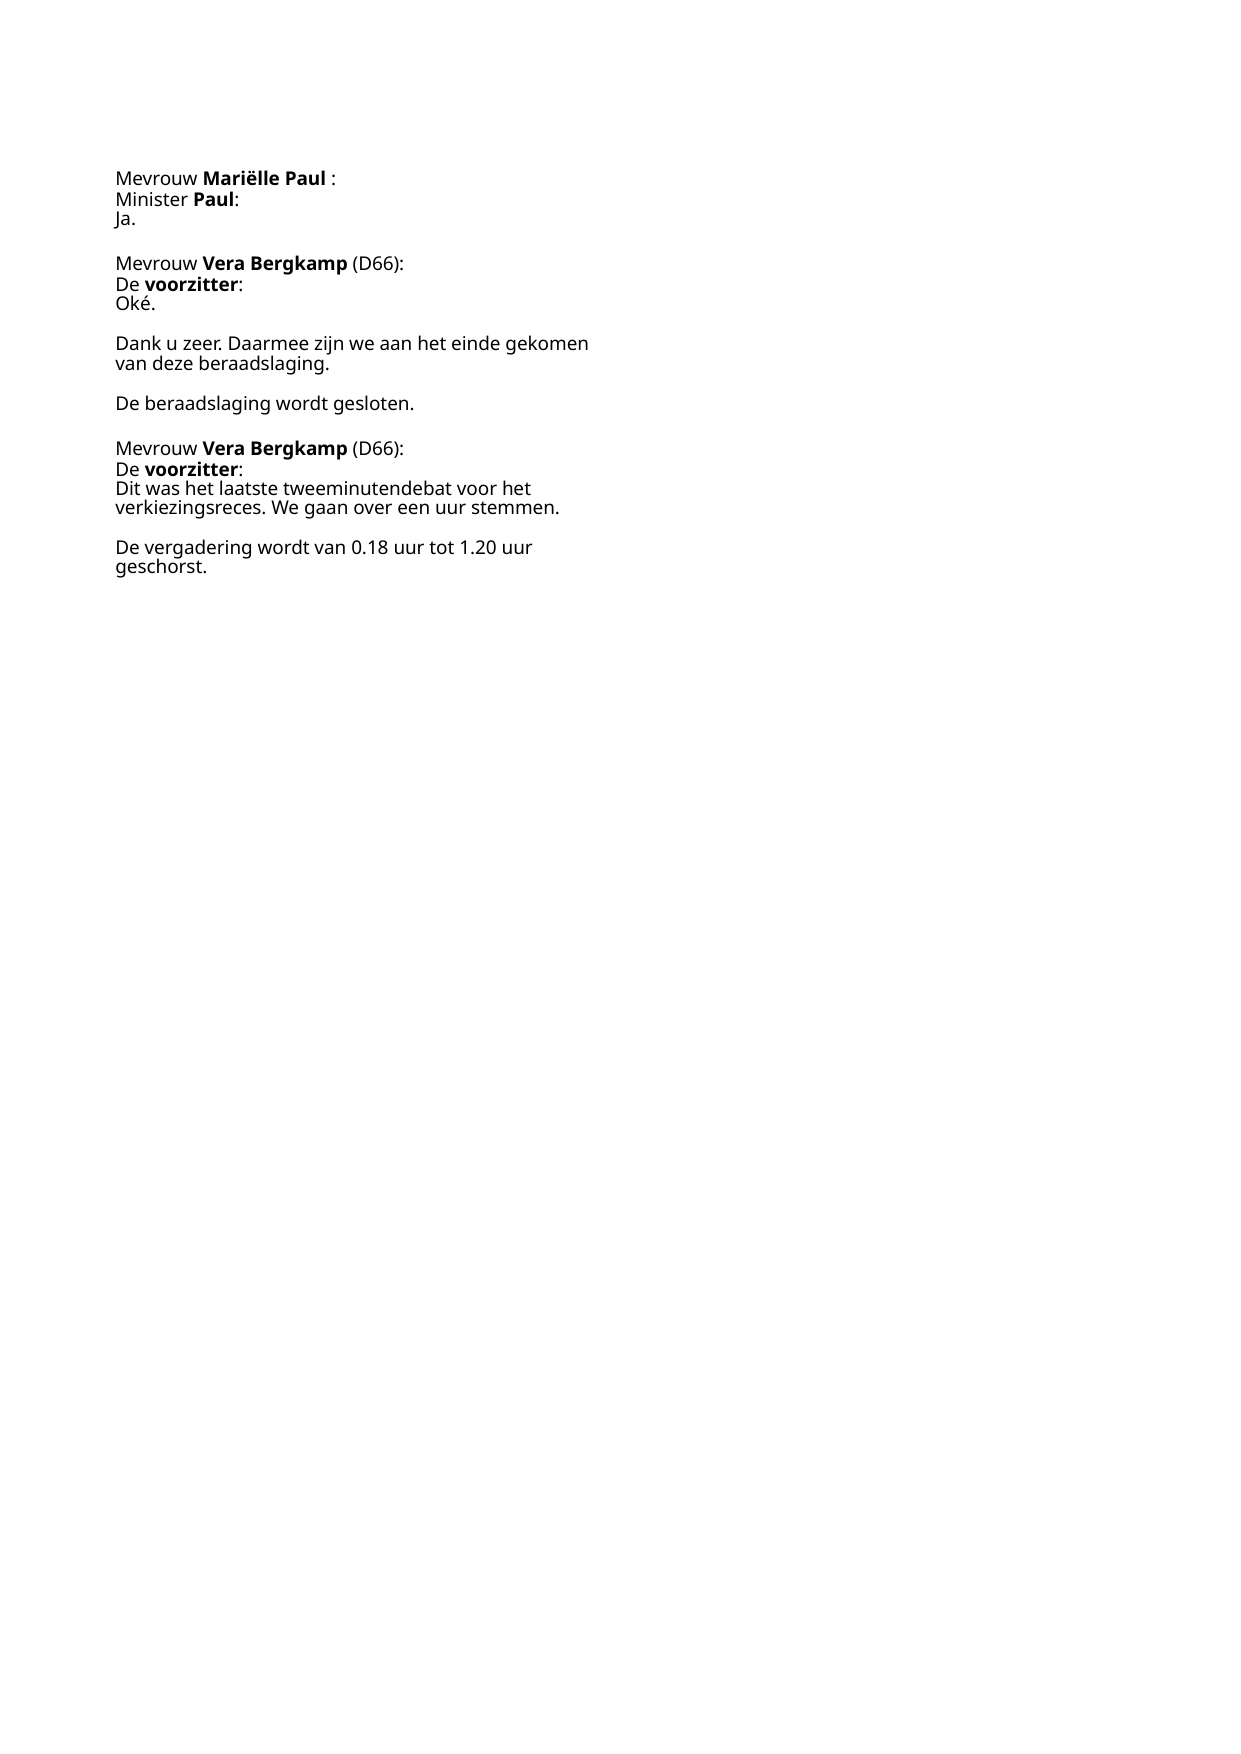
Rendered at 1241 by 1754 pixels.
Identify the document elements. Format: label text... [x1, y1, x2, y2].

text Dank u zeer. Daarmee zijn we aan het einde gekomen van deze beraadslaging. [115, 335, 605, 374]
text De voorzitter: [115, 276, 605, 295]
text Mevrouw Vera Bergkamp (D66): [115, 435, 605, 461]
text Dit was het laatste tweeminutendebat voor het verkiezingsreces. We gaan over een uur stemmen. [115, 480, 605, 518]
text Mevrouw Vera Bergkamp (D66): [115, 250, 605, 276]
text Oké. [115, 295, 605, 315]
text Mevrouw Mariëlle Paul : [115, 165, 605, 191]
text Ja. [115, 210, 605, 229]
text De beraadslaging wordt gesloten. [115, 395, 605, 414]
text Minister Paul: [115, 191, 605, 210]
text De vergadering wordt van 0.18 uur tot 1.20 uur geschorst. [115, 539, 605, 578]
text De voorzitter: [115, 461, 605, 480]
